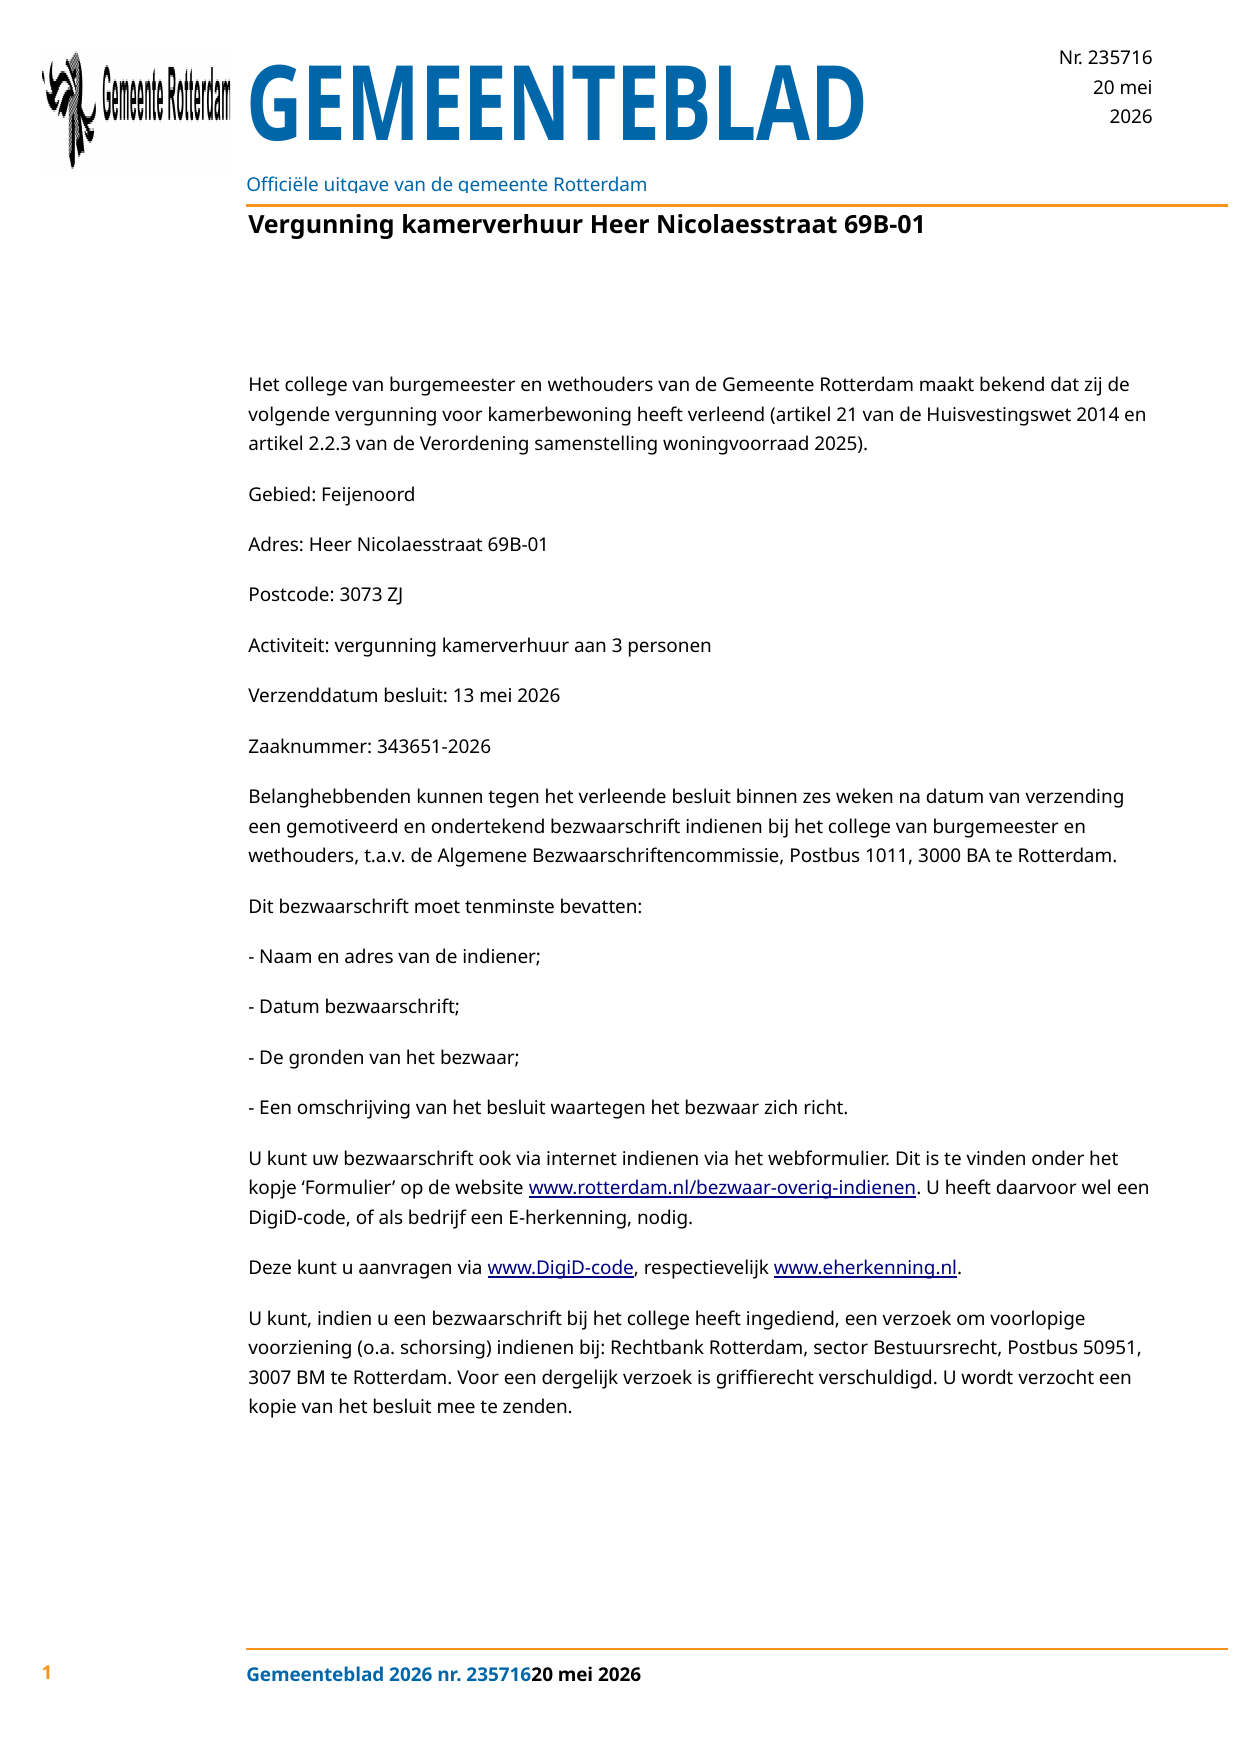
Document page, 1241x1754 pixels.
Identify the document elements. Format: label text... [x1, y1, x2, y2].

text - De gronden van het bezwaar; [248, 1044, 1152, 1070]
text Het college van burgemeester en wethouders van de Gemeente Rotterdam maakt bekend dat zij de volgende vergunning voor kamerbewoning heeft verleend (artikel 21 van de Huisvestingswet 2014 en artikel 2.2.3 van de Verordening samenstelling woningvoorraad 2025). [248, 371, 1152, 456]
text Verzenddatum besluit: 13 mei 2026 [248, 682, 1152, 708]
text Vergunning kamerverhuur Heer Nicolaesstraat 69B-01 [248, 207, 1152, 241]
text Postcode: 3073 ZJ [248, 582, 1152, 607]
text Activiteit: vergunning kamerverhuur aan 3 personen [248, 632, 1152, 658]
text Gebied: Feijenoord [248, 481, 1152, 506]
text Deze kunt u aanvragen via www.DigiD-code, respectievelijk www.eherkenning.nl. [248, 1254, 1152, 1280]
text Zaaknummer: 343651-2026 [248, 733, 1152, 758]
text - Datum bezwaarschrift; [248, 994, 1152, 1019]
text Dit bezwaarschrift moet tenminste bevatten: [248, 893, 1152, 918]
text Belanghebbenden kunnen tegen het verleende besluit binnen zes weken na datum van verzending een gemotiveerd en ondertekend bezwaarschrift indienen bij het college van burgemeester en wethouders, t.a.v. de Algemene Bezwaarschriftencommissie, Postbus 1011, 3000 BA te Rotterdam. [248, 783, 1152, 868]
text U kunt uw bezwaarschrift ook via internet indienen via het webformulier. Dit is te vinden onder het kopje ‘Formulier’ op de website www.rotterdam.nl/bezwaar-overig-indienen. U heeft daarvoor wel een DigiD-code, of als bedrijf een E-herkenning, nodig. [248, 1145, 1152, 1230]
picture [41, 47, 231, 172]
text Adres: Heer Nicolaesstraat 69B-01 [248, 531, 1152, 557]
text U kunt, indien u een bezwaarschrift bij het college heeft ingediend, een verzoek om voorlopige voorziening (o.a. schorsing) indienen bij: Rechtbank Rotterdam, sector Bestuursrecht, Postbus 50951, 3007 BM te Rotterdam. Voor een dergelijk verzoek is griffierecht verschuldigd. U wordt verzocht een kopie van het besluit mee te zenden. [248, 1305, 1152, 1419]
text - Een omschrijving van het besluit waartegen het bezwaar zich richt. [248, 1094, 1152, 1120]
text - Naam en adres van de indiener; [248, 943, 1152, 969]
